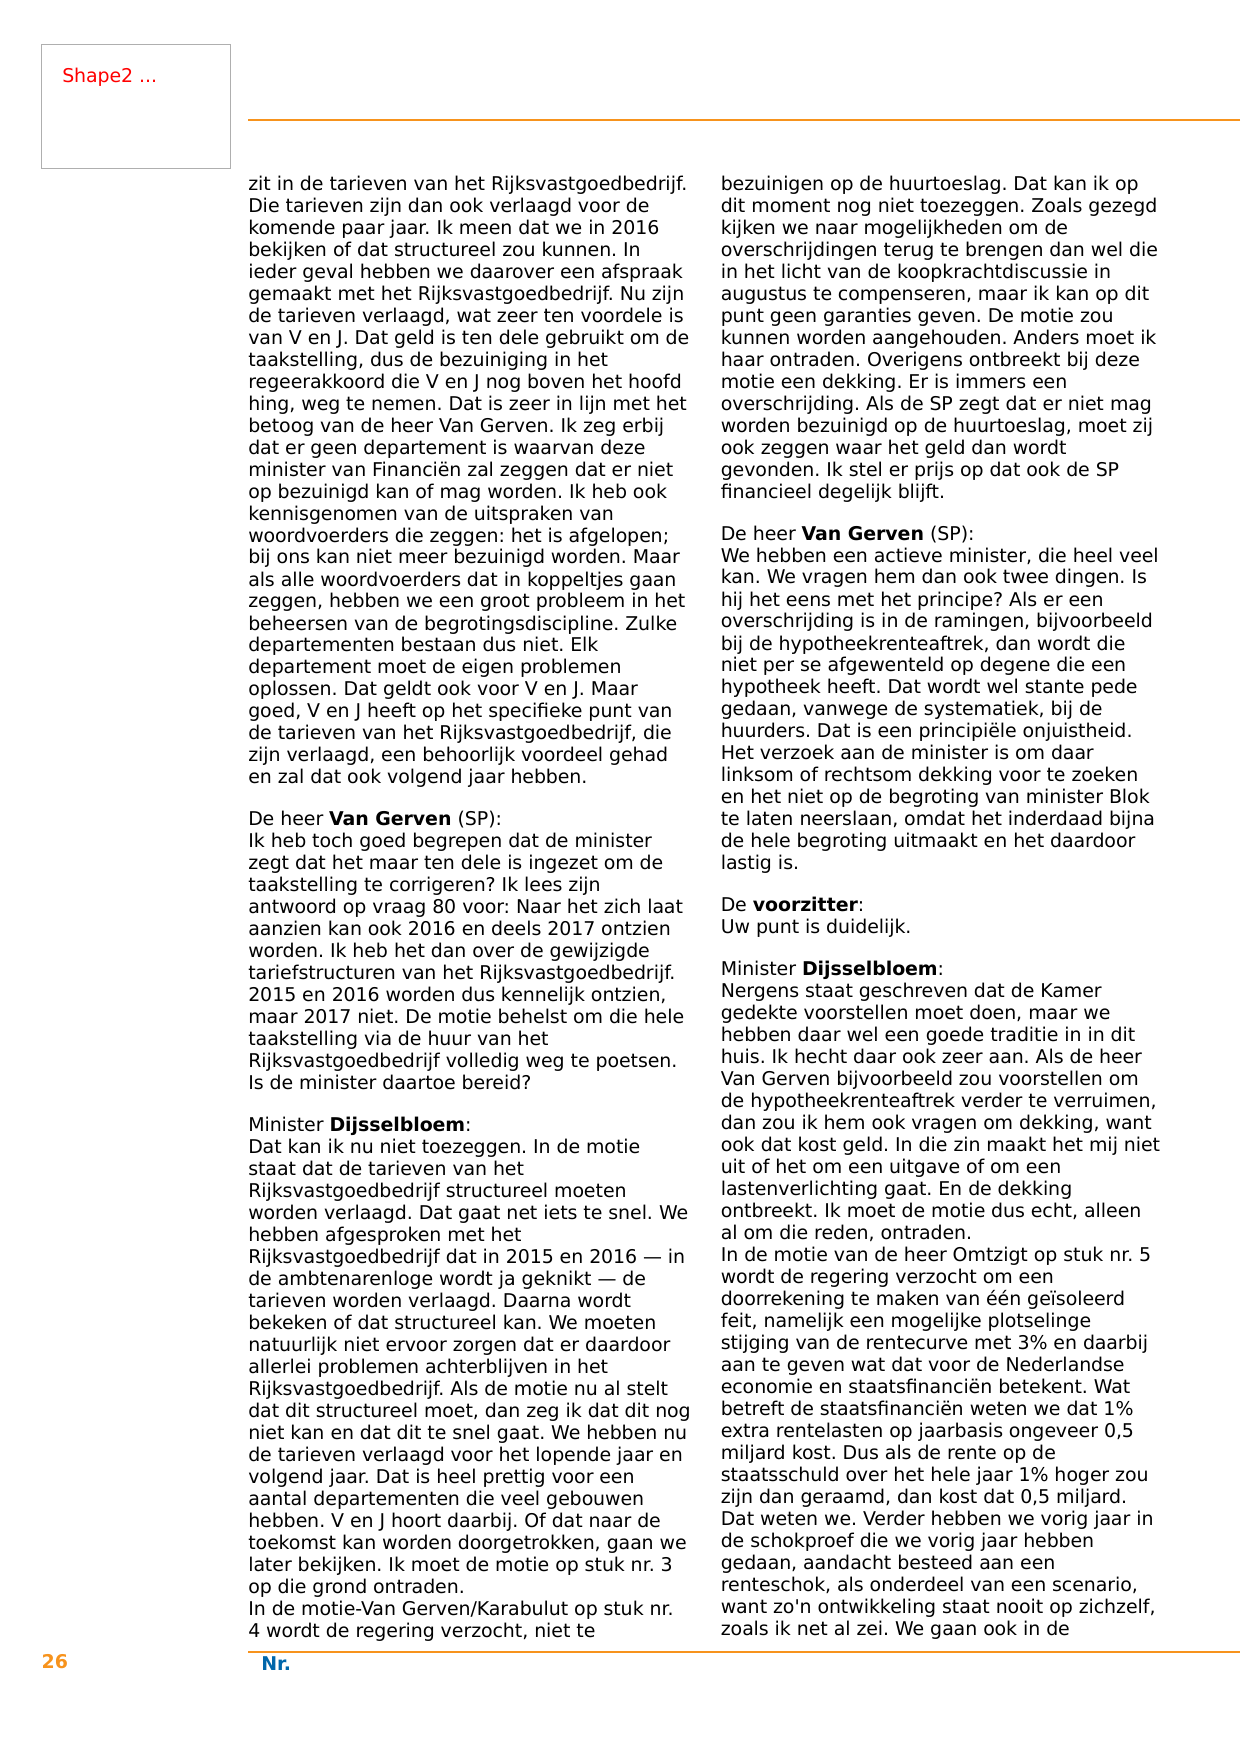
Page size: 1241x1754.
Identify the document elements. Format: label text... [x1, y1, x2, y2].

text We hebben een actieve minister, die heel veel kan. We vragen hem dan ook twee dingen. Is hij het eens met het principe? Als er een overschrijding is in de ramingen, bijvoorbeeld bij de hypotheekrenteaftrek, dan wordt die niet per se afgewenteld op degene die een hypotheek heeft. Dat wordt wel stante pede gedaan, vanwege de systematiek, bij de huurders. Dat is een principiële onjuistheid. Het verzoek aan de minister is om daar linksom of rechtsom dekking voor te zoeken en het niet op de begroting van minister Blok te laten neerslaan, omdat het inderdaad bijna de hele begroting uitmaakt en het daardoor lastig is. [721, 544, 1163, 874]
text bezuinigen op de huurtoeslag. Dat kan ik op dit moment nog niet toezeggen. Zoals gezegd kijken we naar mogelijkheden om de overschrijdingen terug te brengen dan wel die in het licht van de koopkrachtdiscussie in augustus te compenseren, maar ik kan op dit punt geen garanties geven. De motie zou kunnen worden aangehouden. Anders moet ik haar ontraden. Overigens ontbreekt bij deze motie een dekking. Er is immers een overschrijding. Als de SP zegt dat er niet mag worden bezuinigd op de huurtoeslag, moet zij ook zeggen waar het geld dan wordt gevonden. Ik stel er prijs op dat ook de SP financieel degelijk blijft. [721, 173, 1163, 502]
text In de motie van de heer Omtzigt op stuk nr. 5 wordt de regering verzocht om een doorrekening te maken van één geïsoleerd feit, namelijk een mogelijke plotselinge stijging van de rentecurve met 3% en daarbij aan te geven wat dat voor de Nederlandse economie en staatsfinanciën betekent. Wat betreft de staatsfinanciën weten we dat 1% extra rentelasten op jaarbasis ongeveer 0,5 miljard kost. Dus als de rente op de staatsschuld over het hele jaar 1% hoger zou zijn dan geraamd, dan kost dat 0,5 miljard. Dat weten we. Verder hebben we vorig jaar in de schokproef die we vorig jaar hebben gedaan, aandacht besteed aan een renteschok, als onderdeel van een scenario, want zo'n ontwikkeling staat nooit op zichzelf, zoals ik net al zei. We gaan ook in de [721, 1244, 1163, 1639]
text De heer Van Gerven (SP): [248, 808, 691, 830]
text De heer Van Gerven (SP): [721, 522, 1163, 544]
text Uw punt is duidelijk. [721, 916, 1163, 938]
text Minister Dijsselbloem: [248, 1114, 691, 1136]
text De voorzitter: [721, 894, 1163, 916]
text Minister Dijsselbloem: [721, 958, 1163, 980]
text Dat kan ik nu niet toezeggen. In de motie staat dat de tarieven van het Rijksvastgoedbedrijf structureel moeten worden verlaagd. Dat gaat net iets te snel. We hebben afgesproken met het Rijksvastgoedbedrijf dat in 2015 en 2016 — in de ambtenarenloge wordt ja geknikt — de tarieven worden verlaagd. Daarna wordt bekeken of dat structureel kan. We moeten natuurlijk niet ervoor zorgen dat er daardoor allerlei problemen achterblijven in het Rijksvastgoedbedrijf. Als de motie nu al stelt dat dit structureel moet, dan zeg ik dat dit nog niet kan en dat dit te snel gaat. We hebben nu de tarieven verlaagd voor het lopende jaar en volgend jaar. Dat is heel prettig voor een aantal departementen die veel gebouwen hebben. V en J hoort daarbij. Of dat naar de toekomst kan worden doorgetrokken, gaan we later bekijken. Ik moet de motie op stuk nr. 3 op die grond ontraden. [248, 1136, 691, 1597]
text Nergens staat geschreven dat de Kamer gedekte voorstellen moet doen, maar we hebben daar wel een goede traditie in in dit huis. Ik hecht daar ook zeer aan. Als de heer Van Gerven bijvoorbeeld zou voorstellen om de hypotheekrenteaftrek verder te verruimen, dan zou ik hem ook vragen om dekking, want ook dat kost geld. In die zin maakt het mij niet uit of het om een uitgave of om een lastenverlichting gaat. En de dekking ontbreekt. Ik moet de motie dus echt, alleen al om die reden, ontraden. [721, 980, 1163, 1244]
text In de motie-Van Gerven/Karabulut op stuk nr. 4 wordt de regering verzocht, niet te [248, 1597, 691, 1641]
text Ik heb toch goed begrepen dat de minister zegt dat het maar ten dele is ingezet om de taakstelling te corrigeren? Ik lees zijn antwoord op vraag 80 voor: Naar het zich laat aanzien kan ook 2016 en deels 2017 ontzien worden. Ik heb het dan over de gewijzigde tariefstructuren van het Rijksvastgoedbedrijf. 2015 en 2016 worden dus kennelijk ontzien, maar 2017 niet. De motie behelst om die hele taakstelling via de huur van het Rijksvastgoedbedrijf volledig weg te poetsen. Is de minister daartoe bereid? [248, 830, 691, 1094]
text zit in de tarieven van het Rijksvastgoedbedrijf. Die tarieven zijn dan ook verlaagd voor de komende paar jaar. Ik meen dat we in 2016 bekijken of dat structureel zou kunnen. In ieder geval hebben we daarover een afspraak gemaakt met het Rijksvastgoedbedrijf. Nu zijn de tarieven verlaagd, wat zeer ten voordele is van V en J. Dat geld is ten dele gebruikt om de taakstelling, dus de bezuiniging in het regeerakkoord die V en J nog boven het hoofd hing, weg te nemen. Dat is zeer in lijn met het betoog van de heer Van Gerven. Ik zeg erbij dat er geen departement is waarvan deze minister van Financiën zal zeggen dat er niet op bezuinigd kan of mag worden. Ik heb ook kennisgenomen van de uitspraken van woordvoerders die zeggen: het is afgelopen; bij ons kan niet meer bezuinigd worden. Maar als alle woordvoerders dat in koppeltjes gaan zeggen, hebben we een groot probleem in het beheersen van de begrotingsdiscipline. Zulke departementen bestaan dus niet. Elk departement moet de eigen problemen oplossen. Dat geldt ook voor V en J. Maar goed, V en J heeft op het specifieke punt van de tarieven van het Rijksvastgoedbedrijf, die zijn verlaagd, een behoorlijk voordeel gehad en zal dat ook volgend jaar hebben. [248, 173, 691, 788]
